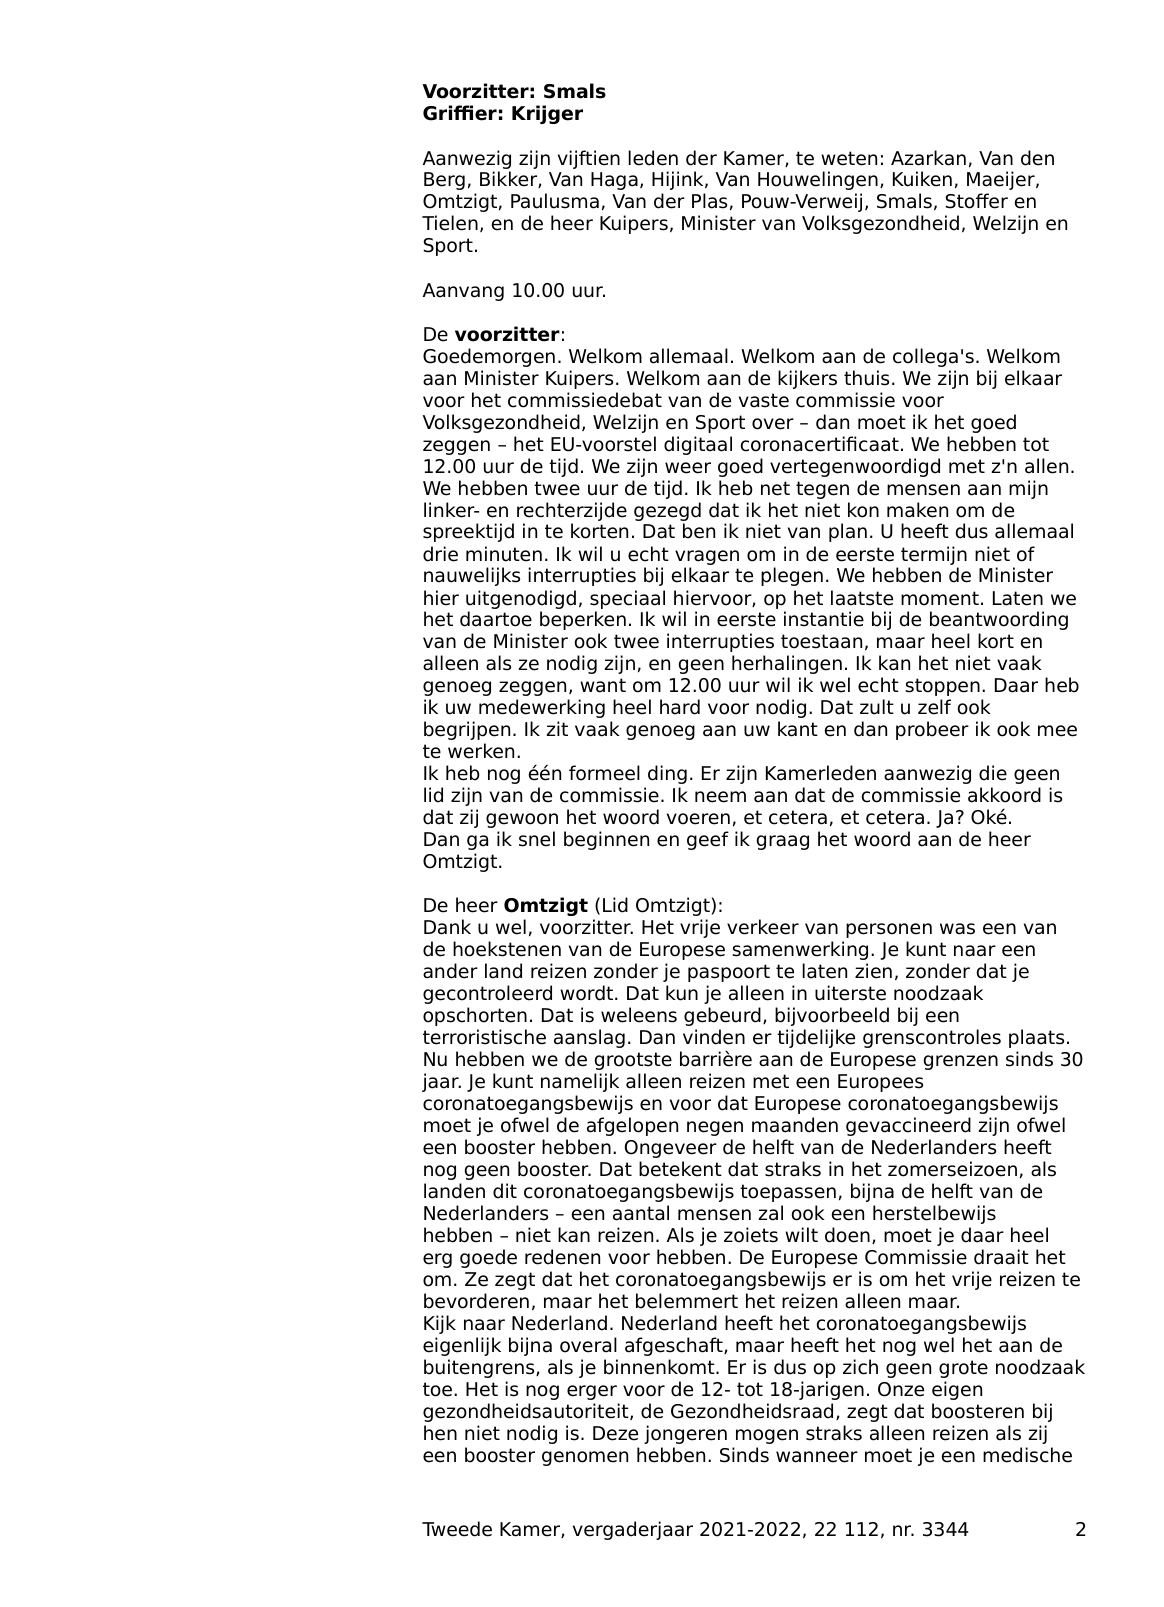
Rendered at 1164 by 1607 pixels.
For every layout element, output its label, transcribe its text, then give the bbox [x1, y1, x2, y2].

text Goedemorgen. Welkom allemaal. Welkom aan de collega's. Welkom aan Minister Kuipers. Welkom aan de kijkers thuis. We zijn bij elkaar voor het commissiedebat van de vaste commissie voor Volksgezondheid, Welzijn en Sport over – dan moet ik het goed zeggen – het EU-voorstel digitaal coronacertificaat. We hebben tot 12.00 uur de tijd. We zijn weer goed vertegenwoordigd met z'n allen. We hebben twee uur de tijd. Ik heb net tegen de mensen aan mijn linker- en rechterzijde gezegd dat ik het niet kon maken om de spreektijd in te korten. Dat ben ik niet van plan. U heeft dus allemaal drie minuten. Ik wil u echt vragen om in de eerste termijn niet of nauwelijks interrupties bij elkaar te plegen. We hebben de Minister hier uitgenodigd, speciaal hiervoor, op het laatste moment. Laten we het daartoe beperken. Ik wil in eerste instantie bij de beantwoording van de Minister ook twee interrupties toestaan, maar heel kort en alleen als ze nodig zijn, en geen herhalingen. Ik kan het niet vaak genoeg zeggen, want om 12.00 uur wil ik wel echt stoppen. Daar heb ik uw medewerking heel hard voor nodig. Dat zult u zelf ook begrijpen. Ik zit vaak genoeg aan uw kant en dan probeer ik ook mee te werken. [422, 346, 1087, 763]
text Voorzitter: Smals [422, 81, 1087, 103]
text Kijk naar Nederland. Nederland heeft het coronatoegangsbewijs eigenlijk bijna overal afgeschaft, maar heeft het nog wel het aan de buitengrens, als je binnenkomt. Er is dus op zich geen grote noodzaak toe. Het is nog erger voor de 12- tot 18-jarigen. Onze eigen gezondheidsautoriteit, de Gezondheidsraad, zegt dat boosteren bij hen niet nodig is. Deze jongeren mogen straks alleen reizen als zij een booster genomen hebben. Sinds wanneer moet je een medische [422, 1313, 1087, 1467]
text Griffier: Krijger [422, 103, 1087, 125]
text Dank u wel, voorzitter. Het vrije verkeer van personen was een van de hoekstenen van de Europese samenwerking. Je kunt naar een ander land reizen zonder je paspoort te laten zien, zonder dat je gecontroleerd wordt. Dat kun je alleen in uiterste noodzaak opschorten. Dat is weleens gebeurd, bijvoorbeeld bij een terroristische aanslag. Dan vinden er tijdelijke grenscontroles plaats. [422, 917, 1087, 1049]
text Aanwezig zijn vijftien leden der Kamer, te weten: Azarkan, Van den Berg, Bikker, Van Haga, Hijink, Van Houwelingen, Kuiken, Maeijer, Omtzigt, Paulusma, Van der Plas, Pouw-Verweij, Smals, Stoffer en Tielen, en de heer Kuipers, Minister van Volksgezondheid, Welzijn en Sport. [422, 147, 1087, 257]
text Aanvang 10.00 uur. [422, 279, 1087, 301]
text Dan ga ik snel beginnen en geef ik graag het woord aan de heer Omtzigt. [422, 829, 1087, 873]
text Ik heb nog één formeel ding. Er zijn Kamerleden aanwezig die geen lid zijn van de commissie. Ik neem aan dat de commissie akkoord is dat zij gewoon het woord voeren, et cetera, et cetera. Ja? Oké. [422, 763, 1087, 829]
text De heer Omtzigt (Lid Omtzigt): [422, 895, 1087, 917]
text De voorzitter: [422, 324, 1087, 346]
text Nu hebben we de grootste barrière aan de Europese grenzen sinds 30 jaar. Je kunt namelijk alleen reizen met een Europees coronatoegangsbewijs en voor dat Europese coronatoegangsbewijs moet je ofwel de afgelopen negen maanden gevaccineerd zijn ofwel een booster hebben. Ongeveer de helft van de Nederlanders heeft nog geen booster. Dat betekent dat straks in het zomerseizoen, als landen dit coronatoegangsbewijs toepassen, bijna de helft van de Nederlanders – een aantal mensen zal ook een herstelbewijs hebben – niet kan reizen. Als je zoiets wilt doen, moet je daar heel erg goede redenen voor hebben. De Europese Commissie draait het om. Ze zegt dat het coronatoegangsbewijs er is om het vrije reizen te bevorderen, maar het belemmert het reizen alleen maar. [422, 1049, 1087, 1313]
